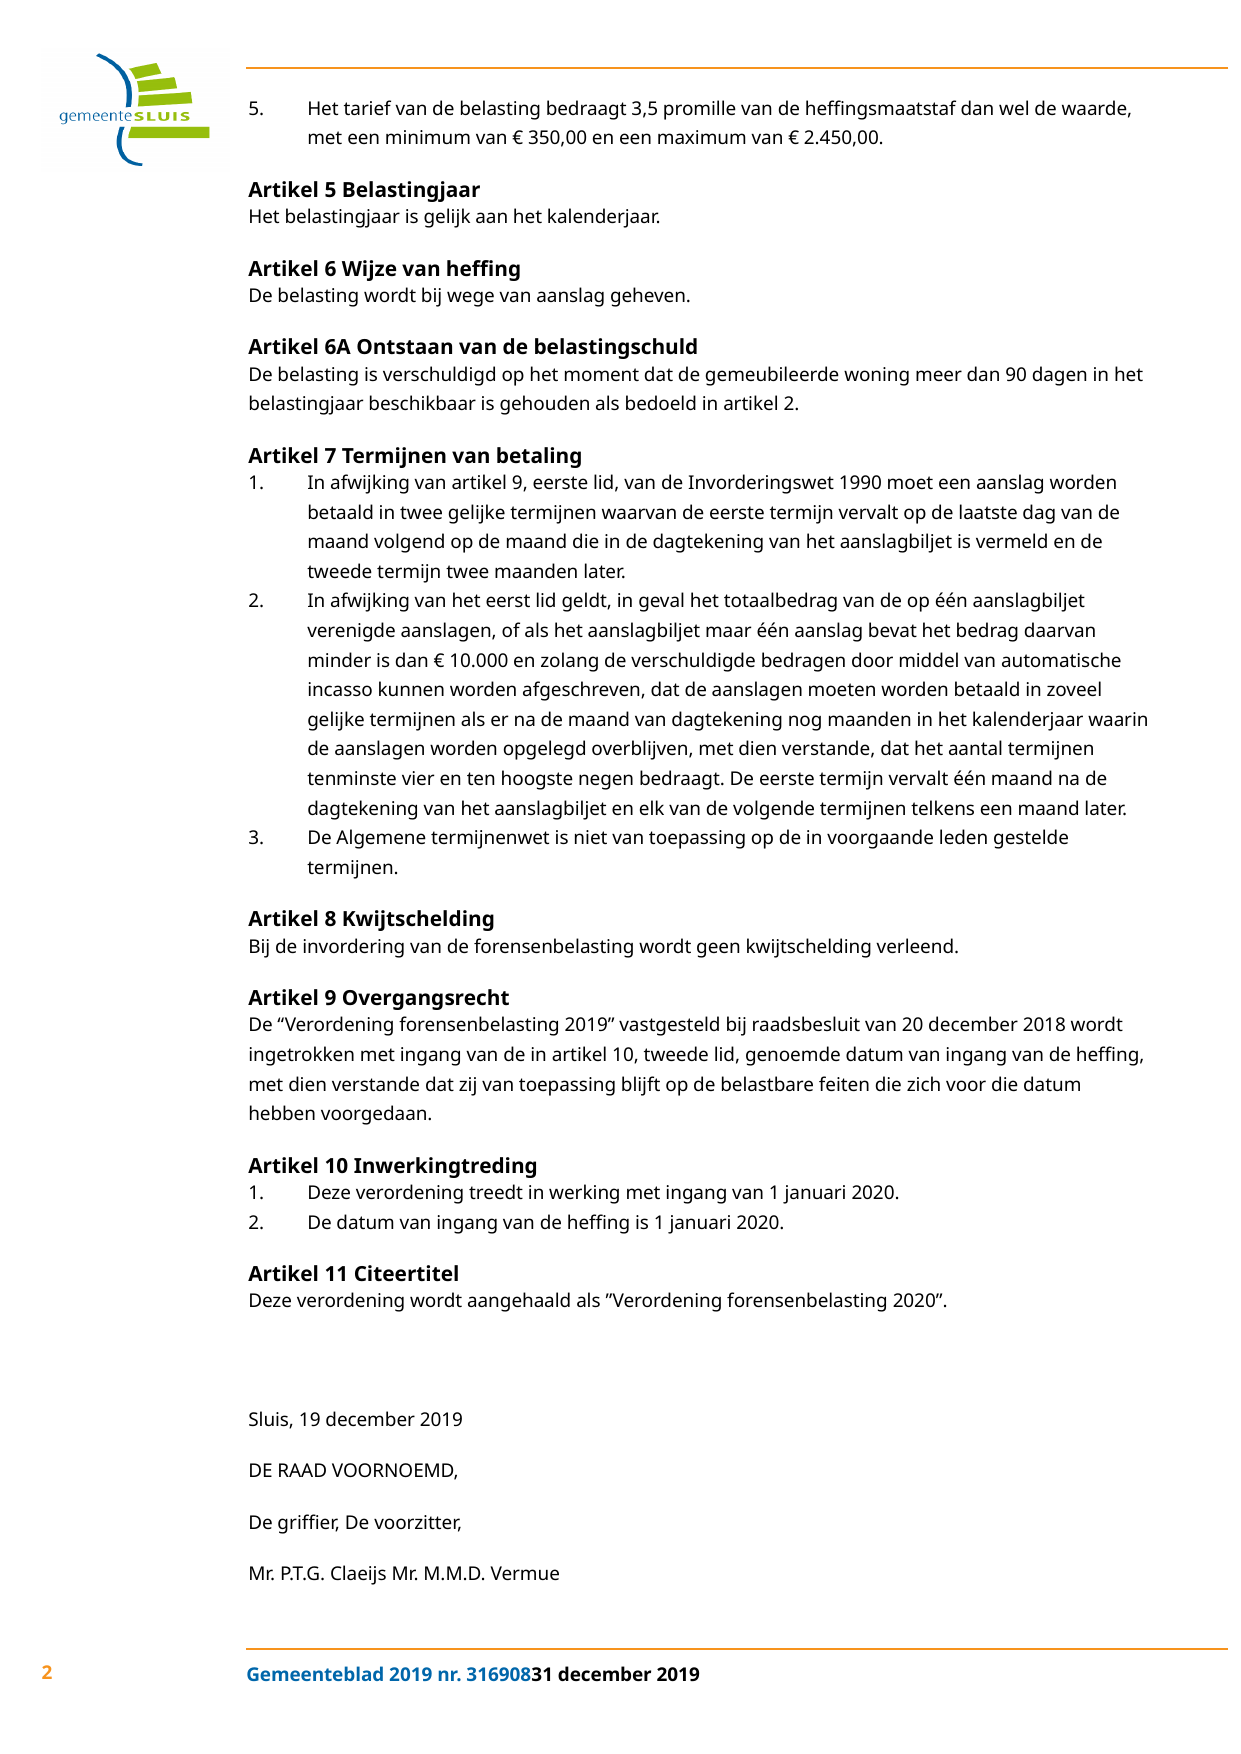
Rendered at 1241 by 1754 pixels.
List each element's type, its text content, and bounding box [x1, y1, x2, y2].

text De belasting wordt bij wege van aanslag geheven. [248, 282, 1152, 308]
text Artikel 8 Kwijtschelding [248, 904, 1152, 933]
text Artikel 5 Belastingjaar [248, 175, 1152, 203]
list De Algemene termijnenwet is niet van toepassing op de in voorgaande leden gestelde termijnen. [248, 824, 1152, 880]
text Het belastingjaar is gelijk aan het kalenderjaar. [248, 203, 1152, 229]
text Artikel 11 Citeertitel [248, 1259, 1152, 1288]
text Bij de invordering van de forensenbelasting wordt geen kwijtschelding verleend. [248, 933, 1152, 958]
text Artikel 6 Wijze van heffing [248, 254, 1152, 282]
list Het tarief van de belasting bedraagt 3,5 promille van de heffingsmaatstaf dan wel de waarde, met een minimum van € 350,00 en een maximum van € 2.450,00. [248, 95, 1152, 150]
text DE RAAD VOORNOEMD, [248, 1457, 1152, 1483]
text Deze verordening wordt aangehaald als ”Verordening forensenbelasting 2020”. [248, 1288, 1152, 1313]
text De belasting is verschuldigd op het moment dat de gemeubileerde woning meer dan 90 dagen in het belastingjaar beschikbaar is gehouden als bedoeld in artikel 2. [248, 361, 1152, 416]
list Deze verordening treedt in werking met ingang van 1 januari 2020. [248, 1179, 1152, 1205]
text De griffier, De voorzitter, [248, 1509, 1152, 1535]
text Artikel 10 Inwerkingtreding [248, 1151, 1152, 1179]
picture [41, 47, 231, 172]
list De datum van ingang van de heffing is 1 januari 2020. [248, 1209, 1152, 1234]
list In afwijking van het eerst lid geldt, in geval het totaalbedrag van de op één aanslagbiljet verenigde aanslagen, of als het aanslagbiljet maar één aanslag bevat het bedrag daarvan minder is dan € 10.000 en zolang de verschuldigde bedragen door middel van automatische incasso kunnen worden afgeschreven, dat de aanslagen moeten worden betaald in zoveel gelijke termijnen als er na de maand van dagtekening nog maanden in het kalenderjaar waarin de aanslagen worden opgelegd overblijven, met dien verstande, dat het aantal termijnen tenminste vier en ten hoogste negen bedraagt. De eerste termijn vervalt één maand na de dagtekening van het aanslagbiljet en elk van de volgende termijnen telkens een maand later. [248, 588, 1152, 821]
text De “Verordening forensenbelasting 2019” vastgesteld bij raadsbesluit van 20 december 2018 wordt ingetrokken met ingang van de in artikel 10, tweede lid, genoemde datum van ingang van de heffing, met dien verstande dat zij van toepassing blijft op de belastbare feiten die zich voor die datum hebben voorgedaan. [248, 1012, 1152, 1126]
text Mr. P.T.G. Claeijs Mr. M.M.D. Vermue [248, 1560, 1152, 1586]
text Sluis, 19 december 2019 [248, 1406, 1152, 1432]
text Artikel 9 Overgangsrecht [248, 983, 1152, 1012]
text Artikel 6A Ontstaan van de belastingschuld [248, 332, 1152, 361]
text Artikel 7 Termijnen van betaling [248, 441, 1152, 469]
list In afwijking van artikel 9, eerste lid, van de Invorderingswet 1990 moet een aanslag worden betaald in twee gelijke termijnen waarvan de eerste termijn vervalt op de laatste dag van de maand volgend op de maand die in de dagtekening van het aanslagbiljet is vermeld en de tweede termijn twee maanden later. [248, 469, 1152, 584]
